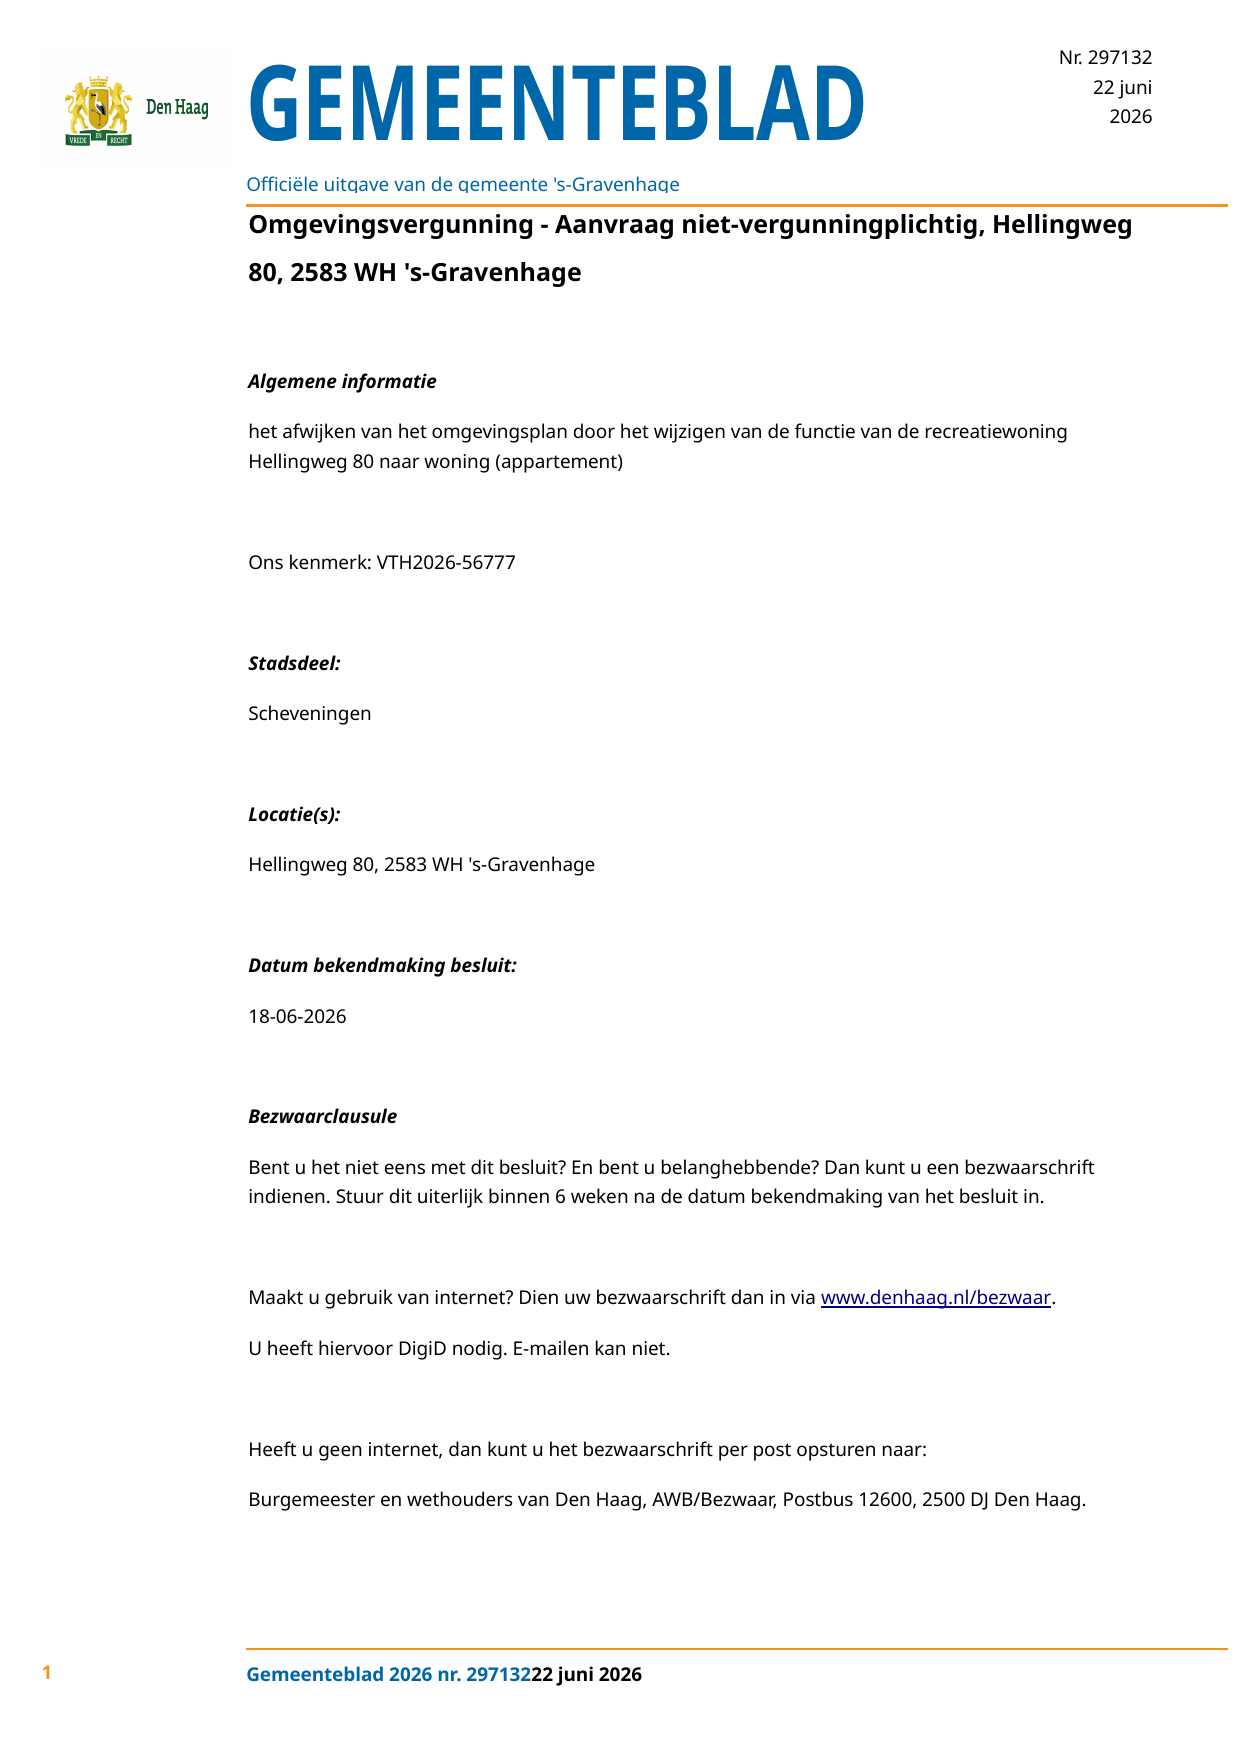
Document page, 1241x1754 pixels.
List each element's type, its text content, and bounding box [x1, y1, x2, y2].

text Omgevingsvergunning - Aanvraag niet-vergunningplichtig, Hellingweg 80, 2583 WH 's-Gravenhage [248, 207, 1152, 288]
text Ons kenmerk: VTH2026-56777 [248, 549, 1152, 575]
picture [41, 47, 231, 172]
text Algemene informatie [248, 368, 1152, 394]
text Burgemeester en wethouders van Den Haag, AWB/Bezwaar, Postbus 12600, 2500 DJ Den Haag. [248, 1486, 1152, 1512]
text 18-06-2026 [248, 1003, 1152, 1029]
text Stadsdeel: [248, 650, 1152, 676]
text Bezwaarclausule [248, 1104, 1152, 1129]
text U heeft hiervoor DigiD nodig. E-mailen kan niet. [248, 1335, 1152, 1361]
text Scheveningen [248, 700, 1152, 726]
text Hellingweg 80, 2583 WH 's-Gravenhage [248, 852, 1152, 877]
text Maakt u gebruik van internet? Dien uw bezwaarschrift dan in via www.denhaag.nl/bezwaar. [248, 1284, 1152, 1310]
text het afwijken van het omgevingsplan door het wijzigen van de functie van de recreatiewoning Hellingweg 80 naar woning (appartement) [248, 419, 1152, 474]
text Heeft u geen internet, dan kunt u het bezwaarschrift per post opsturen naar: [248, 1436, 1152, 1462]
text Bent u het niet eens met dit besluit? En bent u belanghebbende? Dan kunt u een bezwaarschrift indienen. Stuur dit uiterlijk binnen 6 weken na de datum bekendmaking van het besluit in. [248, 1154, 1152, 1209]
text Datum bekendmaking besluit: [248, 952, 1152, 978]
text Locatie(s): [248, 801, 1152, 827]
